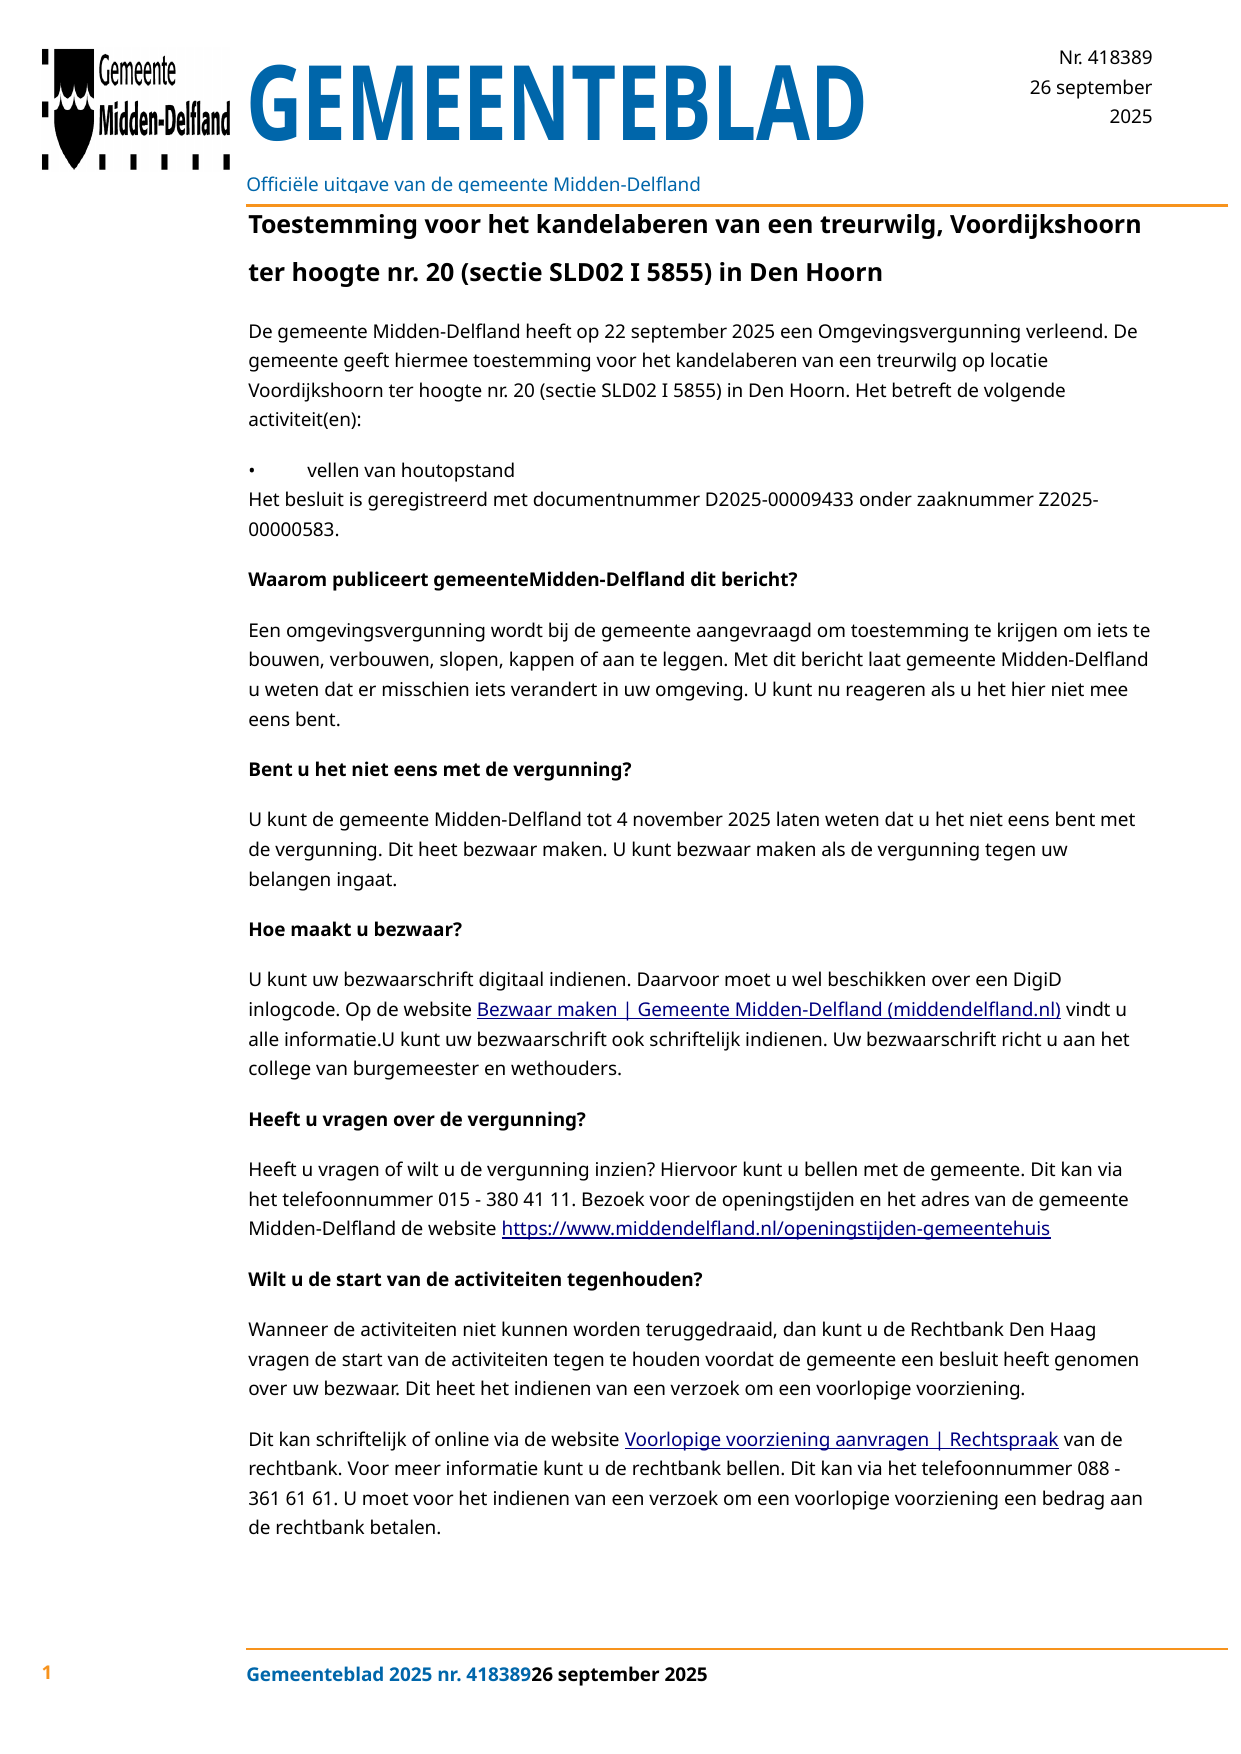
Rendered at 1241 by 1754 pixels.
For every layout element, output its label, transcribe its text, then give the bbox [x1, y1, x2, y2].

text Een omgevingsvergunning wordt bij de gemeente aangevraagd om toestemming te krijgen om iets te bouwen, verbouwen, slopen, kappen of aan te leggen. Met dit bericht laat gemeente Midden-Delfland u weten dat er misschien iets verandert in uw omgeving. U kunt nu reageren als u het hier niet mee eens bent. [248, 617, 1152, 732]
text Heeft u vragen over de vergunning? [248, 1106, 1152, 1132]
text U kunt uw bezwaarschrift digitaal indienen. Daarvoor moet u wel beschikken over een DigiD inlogcode. Op de website Bezwaar maken | Gemeente Midden-Delfland (middendelfland.nl) vindt u alle informatie.U kunt uw bezwaarschrift ook schriftelijk indienen. Uw bezwaarschrift richt u aan het college van burgemeester en wethouders. [248, 967, 1152, 1081]
text U kunt de gemeente Midden-Delfland tot 4 november 2025 laten weten dat u het niet eens bent met de vergunning. Dit heet bezwaar maken. U kunt bezwaar maken als de vergunning tegen uw belangen ingaat. [248, 807, 1152, 892]
list vellen van houtopstand [248, 457, 1152, 483]
text Hoe maakt u bezwaar? [248, 916, 1152, 942]
text Het besluit is geregistreerd met documentnummer D2025-00009433 onder zaaknummer Z2025-00000583. [248, 487, 1152, 542]
text Wanneer de activiteiten niet kunnen worden teruggedraaid, dan kunt u de Rechtbank Den Haag vragen de start van de activiteiten tegen te houden voordat de gemeente een besluit heeft genomen over uw bezwaar. Dit heet het indienen van een verzoek om een voorlopige voorziening. [248, 1316, 1152, 1401]
text De gemeente Midden-Delfland heeft op 22 september 2025 een Omgevingsvergunning verleend. De gemeente geeft hiermee toestemming voor het kandelaberen van een treurwilg op locatie Voordijkshoorn ter hoogte nr. 20 (sectie SLD02 I 5855) in Den Hoorn. Het betreft de volgende activiteit(en): [248, 318, 1152, 432]
text Waarom publiceert gemeenteMidden-Delfland dit bericht? [248, 567, 1152, 592]
text Heeft u vragen of wilt u de vergunning inzien? Hiervoor kunt u bellen met de gemeente. Dit kan via het telefoonnummer 015 - 380 41 11. Bezoek voor de openingstijden en het adres van de gemeente Midden-Delfland de website https://www.middendelfland.nl/openingstijden-gemeentehuis [248, 1156, 1152, 1241]
text Bent u het niet eens met de vergunning? [248, 756, 1152, 782]
text Wilt u de start van de activiteiten tegenhouden? [248, 1266, 1152, 1292]
picture [41, 47, 231, 172]
text Dit kan schriftelijk of online via de website Voorlopige voorziening aanvragen | Rechtspraak van de rechtbank. Voor meer informatie kunt u de rechtbank bellen. Dit kan via het telefoonnummer 088 - 361 61 61. U moet voor het indienen van een verzoek om een voorlopige voorziening een bedrag aan de rechtbank betalen. [248, 1426, 1152, 1540]
text Toestemming voor het kandelaberen van een treurwilg, Voordijkshoorn ter hoogte nr. 20 (sectie SLD02 I 5855) in Den Hoorn [248, 207, 1152, 288]
